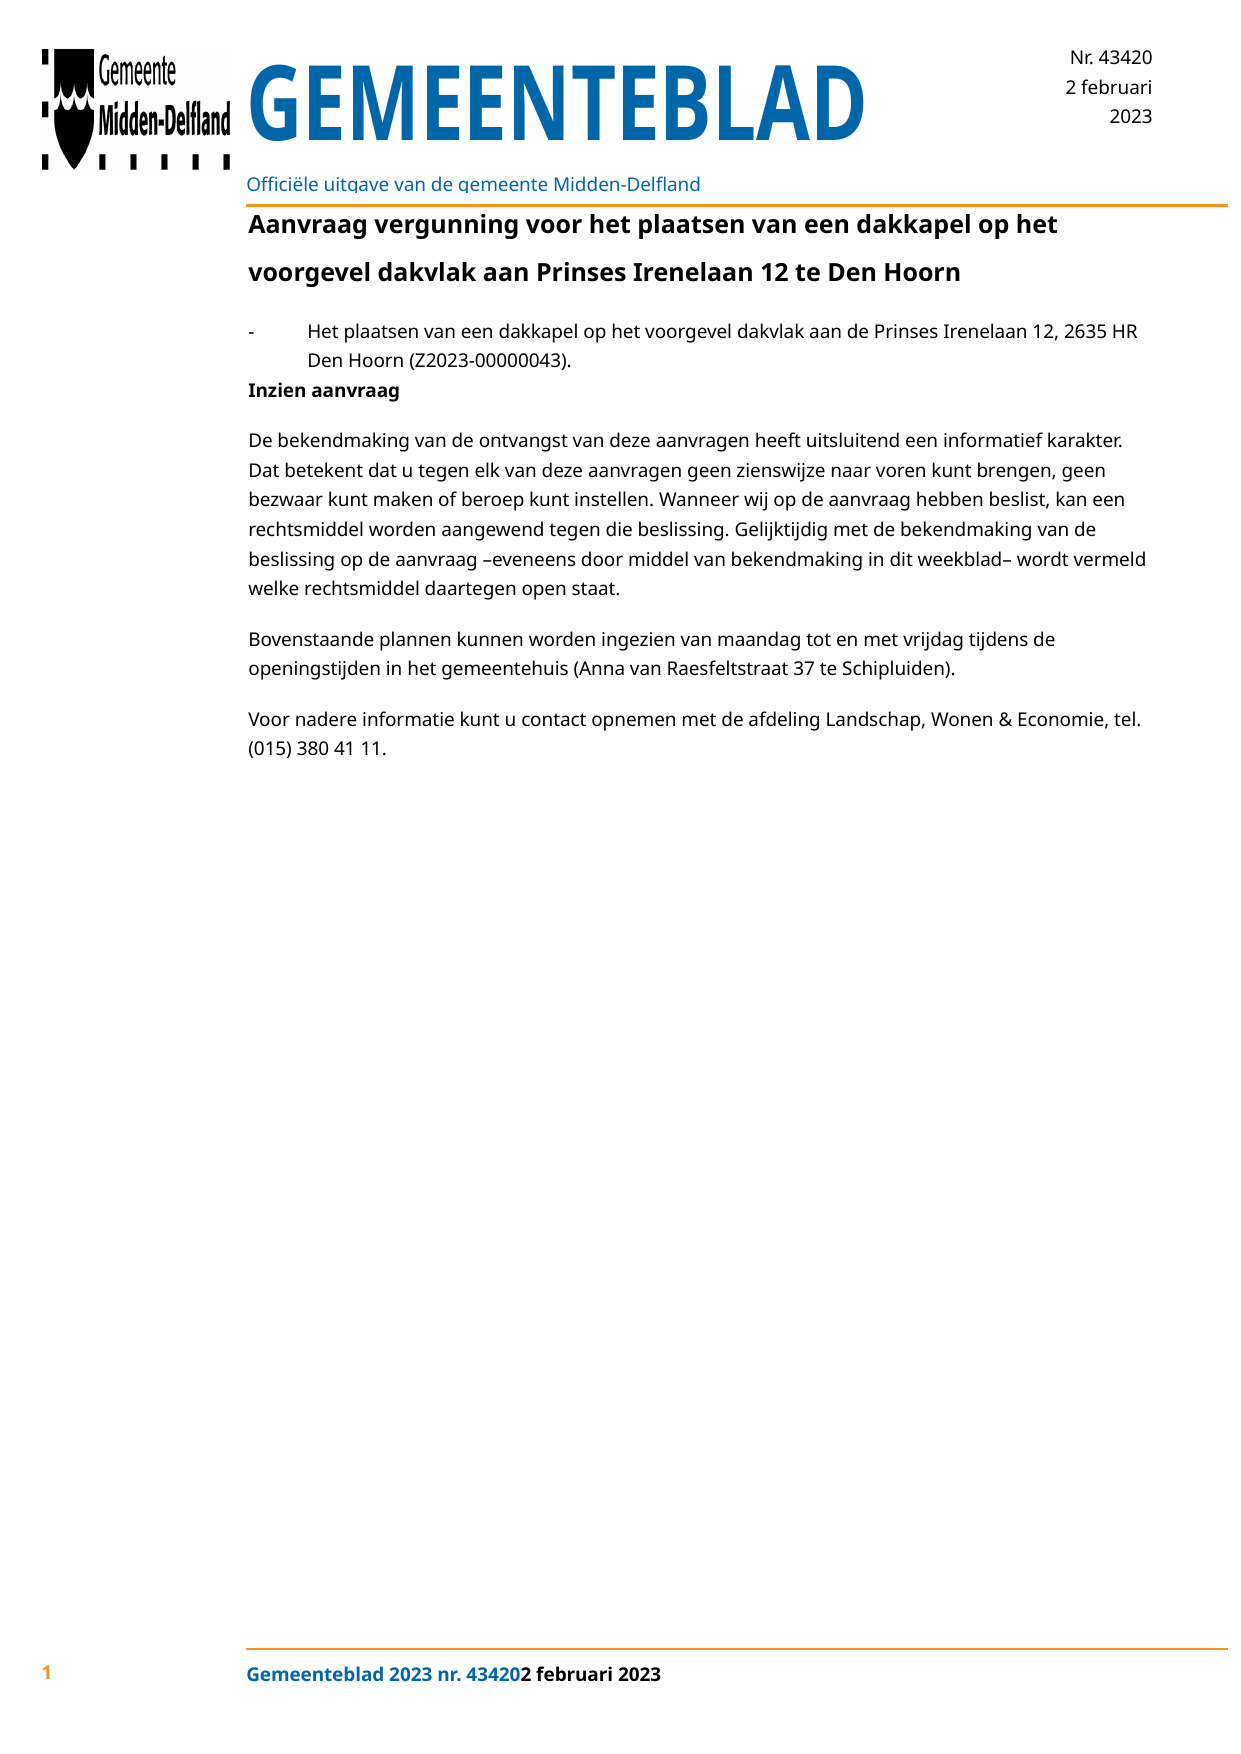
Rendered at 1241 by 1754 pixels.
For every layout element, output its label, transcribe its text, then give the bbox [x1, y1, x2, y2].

text Bovenstaande plannen kunnen worden ingezien van maandag tot en met vrijdag tijdens de openingstijden in het gemeentehuis (Anna van Raesfeltstraat 37 te Schipluiden). [248, 626, 1152, 681]
text De bekendmaking van de ontvangst van deze aanvragen heeft uitsluitend een informatief karakter. Dat betekent dat u tegen elk van deze aanvragen geen zienswijze naar voren kunt brengen, geen bezwaar kunt maken of beroep kunt instellen. Wanneer wij op de aanvraag hebben beslist, kan een rechtsmiddel worden aangewend tegen die beslissing. Gelijktijdig met de bekendmaking van de beslissing op de aanvraag –eveneens door middel van bekendmaking in dit weekblad– wordt vermeld welke rechtsmiddel daartegen open staat. [248, 427, 1152, 601]
picture [41, 47, 231, 172]
text Voor nadere informatie kunt u contact opnemen met de afdeling Landschap, Wonen & Economie, tel. (015) 380 41 11. [248, 706, 1152, 761]
list Het plaatsen van een dakkapel op het voorgevel dakvlak aan de Prinses Irenelaan 12, 2635 HR Den Hoorn (Z2023-00000043). [248, 318, 1152, 373]
text Aanvraag vergunning voor het plaatsen van een dakkapel op het voorgevel dakvlak aan Prinses Irenelaan 12 te Den Hoorn [248, 207, 1152, 288]
text Inzien aanvraag [248, 377, 1152, 403]
